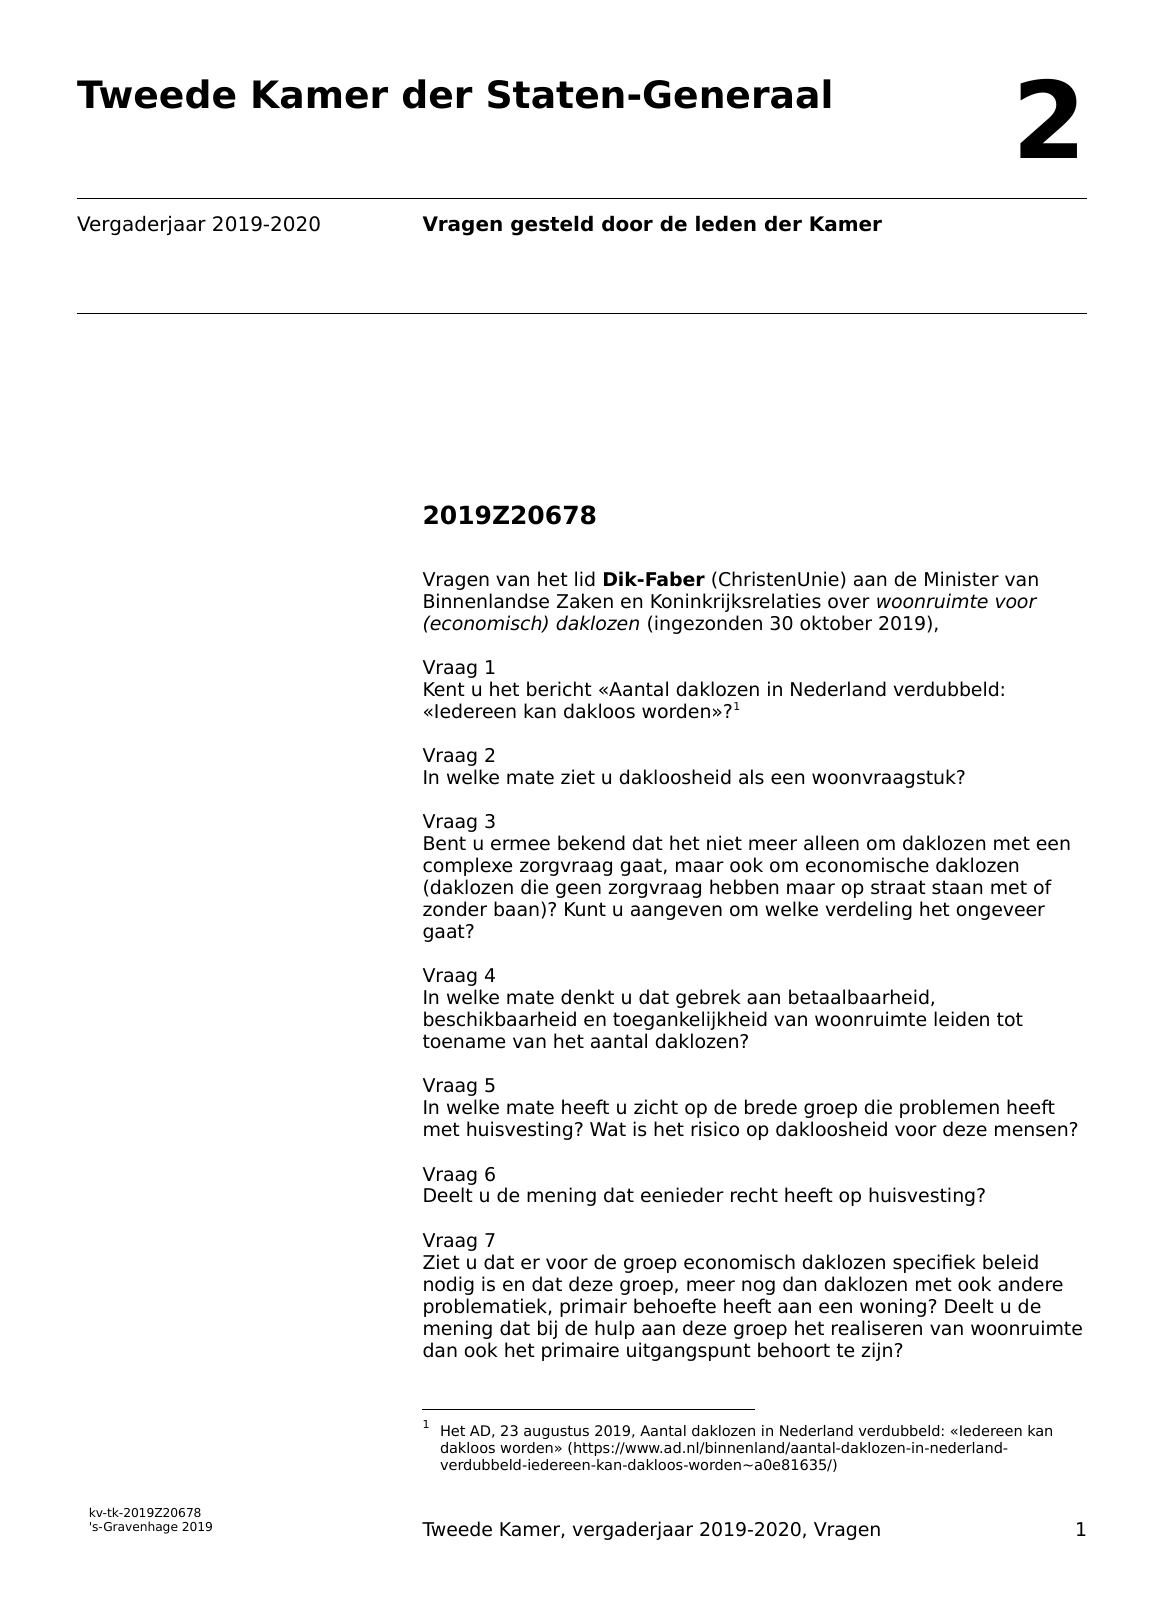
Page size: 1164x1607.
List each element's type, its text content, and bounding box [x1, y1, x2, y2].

text In welke mate ziet u dakloosheid als een woonvraagstuk? [422, 767, 1087, 789]
text Vraag 7 [422, 1229, 1087, 1252]
text Kent u het bericht «Aantal daklozen in Nederland verdubbeld: «Iedereen kan dakloos worden»? [422, 679, 1087, 723]
text kv-tk-2019Z20678 [88, 1506, 323, 1520]
table_cell Vragen gesteld door de leden der Kamer [422, 199, 1087, 313]
text Vraag 6 [422, 1163, 1087, 1185]
text 's-Gravenhage 2019 [88, 1520, 323, 1534]
text Ziet u dat er voor de groep economisch daklozen specifiek beleid nodig is en dat deze groep, meer nog dan daklozen met ook andere problematiek, primair behoefte heeft aan een woning? Deelt u de mening dat bij de hulp aan deze groep het realiseren van woonruimte dan ook het primaire uitgangspunt behoort te zijn? [422, 1252, 1087, 1361]
text In welke mate denkt u dat gebrek aan betaalbaarheid, beschikbaarheid en toegankelijkheid van woonruimte leiden tot toename van het aantal daklozen? [422, 987, 1087, 1053]
text Vragen van het lid Dik-Faber (ChristenUnie) aan de Minister van Binnenlandse Zaken en Koninkrijksrelaties over woonruimte voor (economisch) daklozen (ingezonden 30 oktober 2019), [422, 569, 1087, 635]
table_header 2 [886, 59, 1087, 198]
text Bent u ermee bekend dat het niet meer alleen om daklozen met een complexe zorgvraag gaat, maar ook om economische daklozen (daklozen die geen zorgvraag hebben maar op straat staan met of zonder baan)? Kunt u aangeven om welke verdeling het ongeveer gaat? [422, 833, 1087, 943]
text Vraag 5 [422, 1075, 1087, 1097]
table_cell Vergaderjaar 2019-2020 [77, 199, 422, 313]
text In welke mate heeft u zicht op de brede groep die problemen heeft met huisvesting? Wat is het risico op dakloosheid voor deze mensen? [422, 1097, 1087, 1141]
text Vraag 4 [422, 965, 1087, 987]
text 2019Z20678 [422, 501, 1087, 531]
text Vraag 2 [422, 745, 1087, 767]
table_header Tweede Kamer der Staten-Generaal [77, 59, 886, 198]
text Het AD, 23 augustus 2019, Aantal daklozen in Nederland verdubbeld: «Iedereen kan dakloos worden» (https://www.ad.nl/binnenland/aantal-daklozen-in-nederland-verdubbeld-iedereen-kan-dakloos-worden~a0e81635/) [422, 1418, 1087, 1474]
text Deelt u de mening dat eenieder recht heeft op huisvesting? [422, 1185, 1087, 1207]
text Vraag 1 [422, 657, 1087, 679]
text Vraag 3 [422, 811, 1087, 833]
